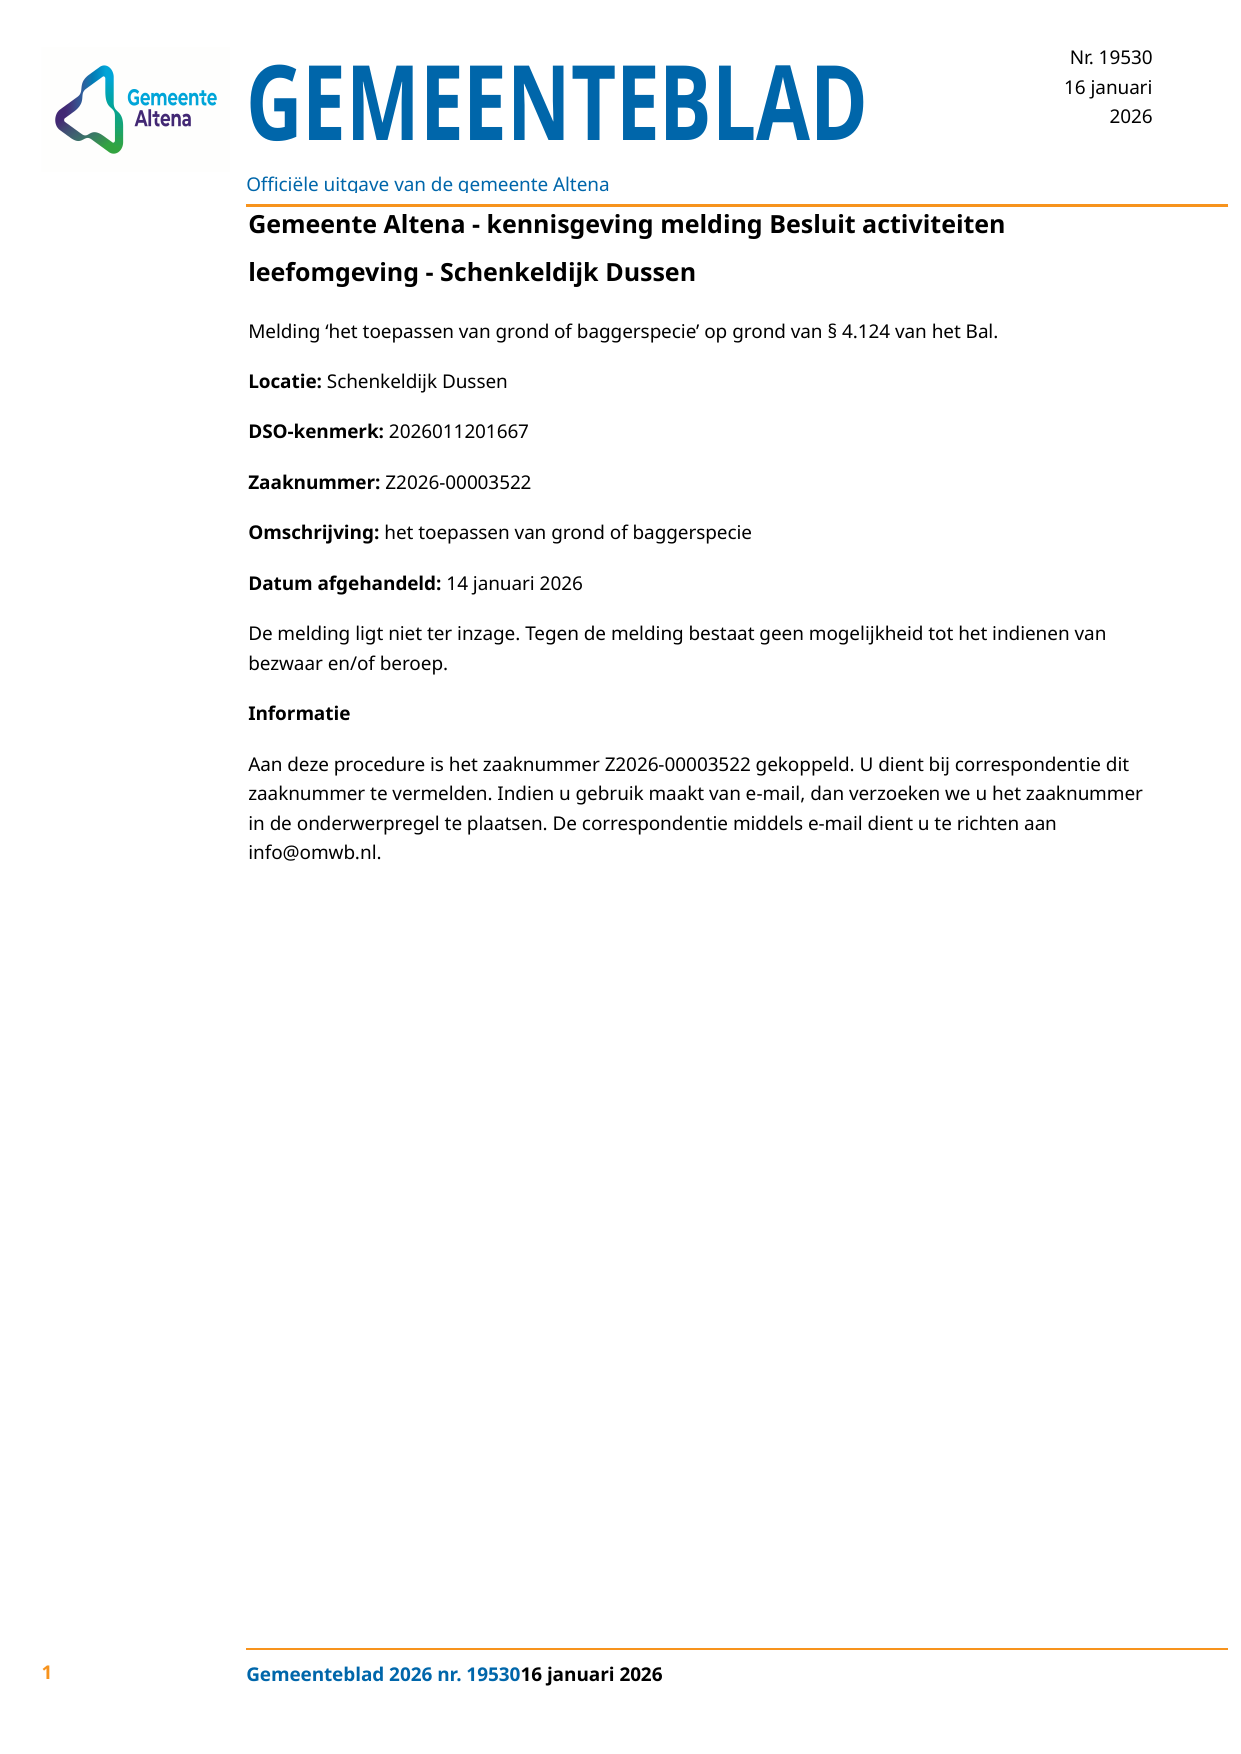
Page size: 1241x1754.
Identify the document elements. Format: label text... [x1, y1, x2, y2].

text DSO-kenmerk: 2026011201667 [248, 419, 1152, 444]
text Informatie [248, 700, 1152, 726]
text Gemeente Altena - kennisgeving melding Besluit activiteiten leefomgeving - Schenkeldijk Dussen [248, 207, 1152, 288]
text Aan deze procedure is het zaaknummer Z2026-00003522 gekoppeld. U dient bij correspondentie dit zaaknummer te vermelden. Indien u gebruik maakt van e-mail, dan verzoeken we u het zaaknummer in de onderwerpregel te plaatsen. De correspondentie middels e-mail dient u te richten aan info@omwb.nl. [248, 751, 1152, 865]
text Melding ‘het toepassen van grond of baggerspecie’ op grond van § 4.124 van het Bal. [248, 318, 1152, 344]
text Datum afgehandeld: 14 januari 2026 [248, 570, 1152, 596]
picture [41, 47, 231, 172]
text De melding ligt niet ter inzage. Tegen de melding bestaat geen mogelijkheid tot het indienen van bezwaar en/of beroep. [248, 620, 1152, 676]
text Omschrijving: het toepassen van grond of baggerspecie [248, 519, 1152, 545]
text Zaaknummer: Z2026-00003522 [248, 469, 1152, 495]
text Locatie: Schenkeldijk Dussen [248, 368, 1152, 394]
